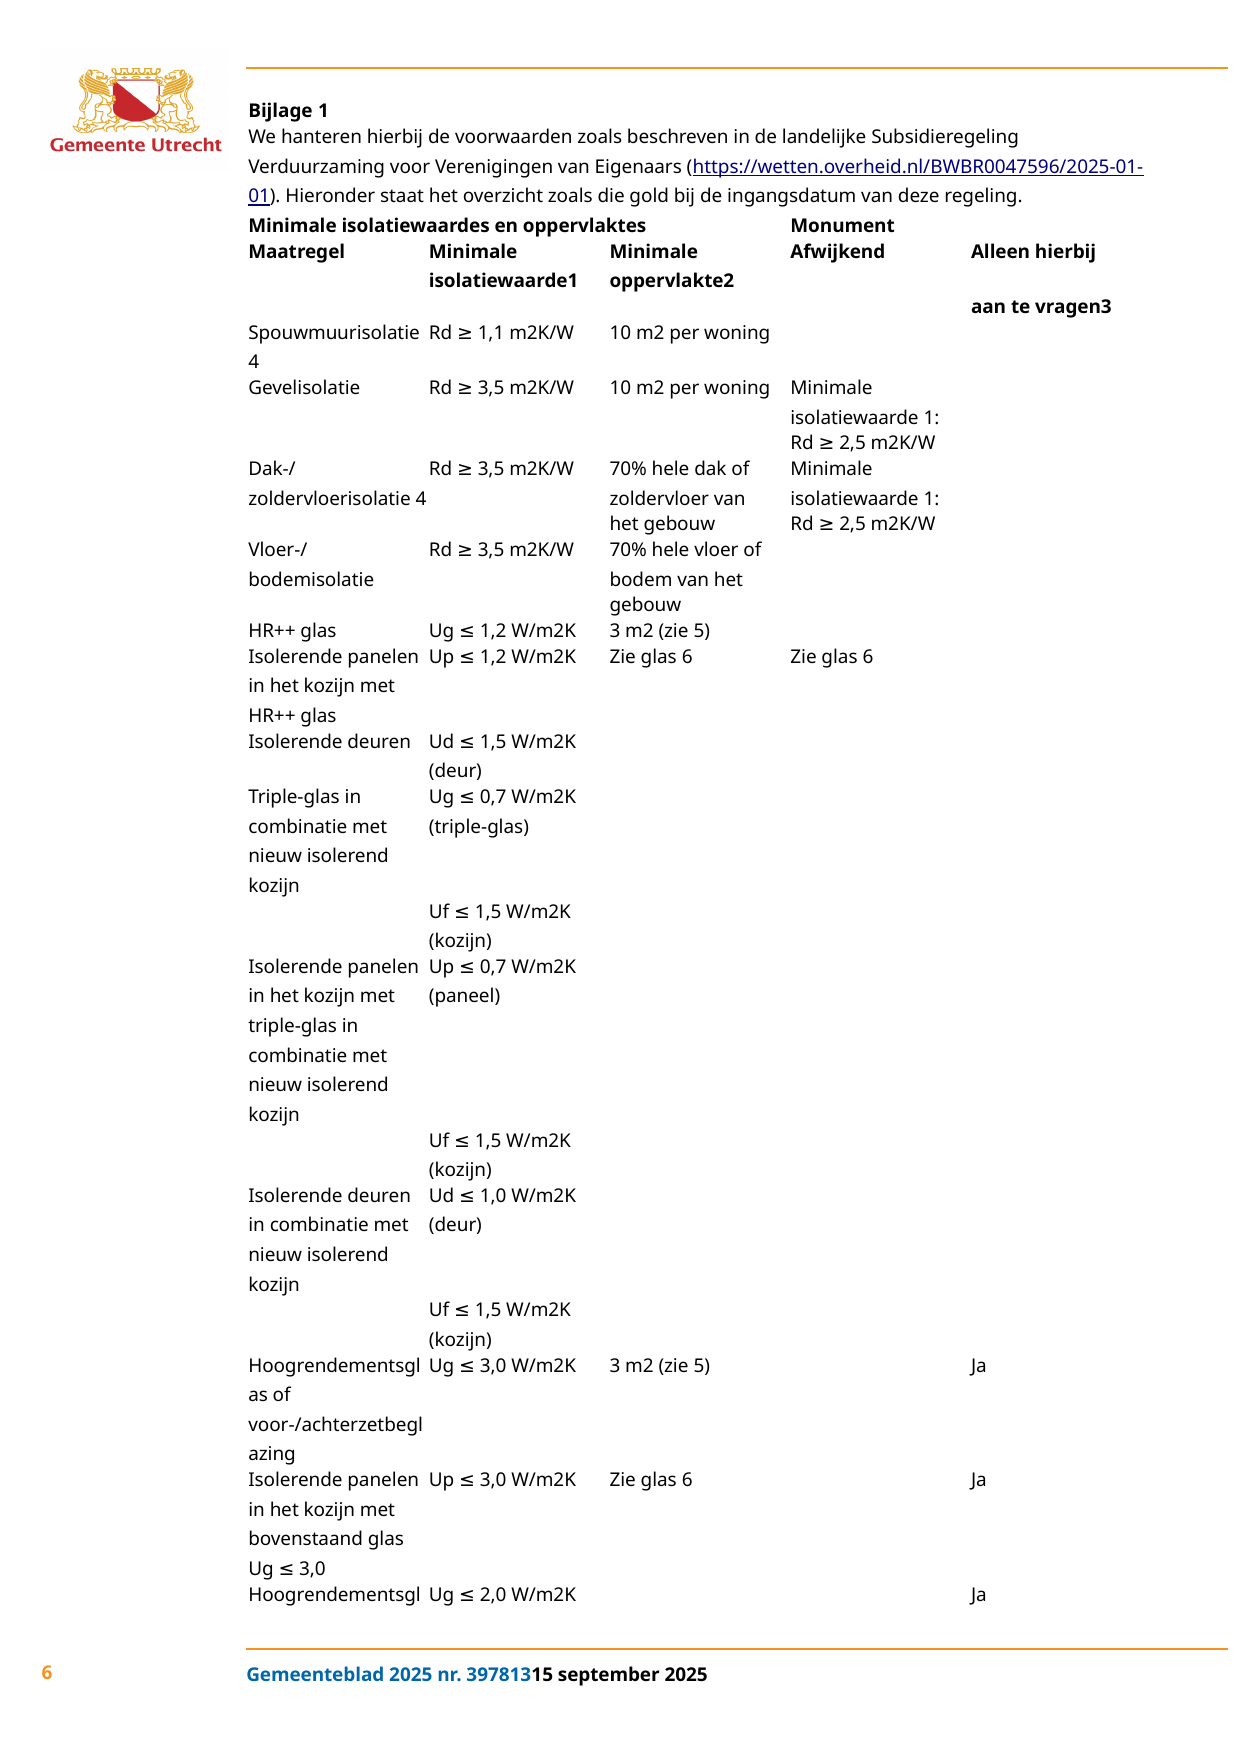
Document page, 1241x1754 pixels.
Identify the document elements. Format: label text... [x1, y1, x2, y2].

table_cell 10 m2 per woning [609, 319, 790, 374]
table_cell [790, 1352, 971, 1466]
picture [41, 47, 231, 172]
table_cell Rd ≥ 3,5 m2K/W [429, 536, 609, 592]
table_cell Isolerende panelen in het kozijn met bovenstaand glas Ug ≤ 3,0 [248, 1466, 429, 1581]
table_cell Gevelisolatie [248, 374, 429, 429]
table_cell [971, 592, 1152, 617]
table_cell [971, 643, 1152, 728]
table_cell [790, 1182, 971, 1297]
text Bijlage 1 [248, 95, 1152, 123]
table_cell Zie glas 6 [609, 643, 790, 728]
table_header Monument [790, 212, 1152, 238]
table_cell [609, 953, 790, 1127]
text We hanteren hierbij de voorwaarden zoals beschreven in de landelijke Subsidieregeling Verduurzaming voor Verenigingen van Eigenaars (https://wetten.overheid.nl/BWBR0047596/2025-01-01). Hieronder staat het overzicht zoals die gold bij de ingangsdatum van deze regeling. [248, 123, 1152, 208]
table_cell Zie glas 6 [609, 1466, 790, 1581]
table_cell [248, 430, 429, 455]
table_cell [790, 898, 971, 953]
table_cell [429, 592, 609, 617]
table_cell [971, 536, 1152, 592]
table_cell [971, 430, 1152, 455]
table_cell [248, 1127, 429, 1182]
table_cell Rd ≥ 2,5 m2K/W [790, 511, 971, 536]
table_cell Isolerende deuren [248, 728, 429, 783]
table_cell het gebouw [609, 511, 790, 536]
table_cell [971, 319, 1152, 374]
table_cell Minimale isolatiewaarde 1: [790, 455, 971, 511]
table_cell Up ≤ 0,7 W/m2K (paneel) [429, 953, 609, 1127]
table_cell Spouwmuurisolatie 4 [248, 319, 429, 374]
table_cell [790, 953, 971, 1127]
table_cell Uf ≤ 1,5 W/m2K (kozijn) [429, 1297, 609, 1352]
table_header Minimale isolatiewaardes en oppervlaktes [248, 212, 790, 238]
table_cell [609, 1297, 790, 1352]
table_cell Isolerende panelen in het kozijn met HR++ glas [248, 643, 429, 728]
table_cell [609, 293, 790, 319]
table_cell Ug ≤ 3,0 W/m2K [429, 1352, 609, 1466]
table_cell [971, 1127, 1152, 1182]
table_cell [609, 728, 790, 783]
table_cell [971, 455, 1152, 511]
table_cell HR++ glas [248, 618, 429, 643]
table_cell Up ≤ 3,0 W/m2K [429, 1466, 609, 1581]
table_cell Afwijkend [790, 238, 971, 293]
table_cell 3 m2 (zie 5) [609, 618, 790, 643]
table_cell [248, 592, 429, 617]
table_cell [429, 430, 609, 455]
table_cell [790, 319, 971, 374]
table_cell [971, 618, 1152, 643]
table_cell Vloer-/bodemisolatie [248, 536, 429, 592]
table_cell Ja [971, 1466, 1152, 1581]
table_cell [971, 898, 1152, 953]
table_cell [790, 1297, 971, 1352]
table_cell Minimale isolatiewaarde 1: [790, 374, 971, 429]
table_cell Dak-/zoldervloerisolatie 4 [248, 455, 429, 511]
table_cell gebouw [609, 592, 790, 617]
table_cell [248, 1297, 429, 1352]
table_cell Rd ≥ 1,1 m2K/W [429, 319, 609, 374]
table_cell [609, 898, 790, 953]
table_cell [609, 1127, 790, 1182]
table_cell Isolerende panelen in het kozijn met triple-glas in combinatie met nieuw isolerend kozijn [248, 953, 429, 1127]
table_cell [248, 511, 429, 536]
table_cell [790, 1466, 971, 1581]
table_cell [790, 618, 971, 643]
table_cell [971, 1297, 1152, 1352]
table_cell [429, 293, 609, 319]
table_cell [609, 1182, 790, 1297]
table_cell Triple-glas in combinatie met nieuw isolerend kozijn [248, 783, 429, 898]
table_cell Hoogrendementsglas of voor-/achterzetbeglazing [248, 1352, 429, 1466]
table_cell Ud ≤ 1,5 W/m2K (deur) [429, 728, 609, 783]
table_cell [790, 1127, 971, 1182]
table_cell [790, 783, 971, 898]
table_cell Ja [971, 1352, 1152, 1466]
table_cell [248, 898, 429, 953]
table_cell Up ≤ 1,2 W/m2K [429, 643, 609, 728]
table_cell 3 m2 (zie 5) [609, 1352, 790, 1466]
table_cell Ug ≤ 0,7 W/m2K (triple-glas) [429, 783, 609, 898]
table_cell Ud ≤ 1,0 W/m2K (deur) [429, 1182, 609, 1297]
table_cell Uf ≤ 1,5 W/m2K (kozijn) [429, 898, 609, 953]
table_cell Ug ≤ 2,0 W/m2K [429, 1581, 609, 1607]
table_cell Minimale oppervlakte2 [609, 238, 790, 293]
table_cell Minimale isolatiewaarde1 [429, 238, 609, 293]
table_cell Rd ≥ 2,5 m2K/W [790, 430, 971, 455]
table_cell Rd ≥ 3,5 m2K/W [429, 455, 609, 511]
table_cell Maatregel [248, 238, 429, 293]
table_cell [790, 1581, 971, 1607]
table_cell 10 m2 per woning [609, 374, 790, 429]
table_cell [609, 783, 790, 898]
table_cell Isolerende deuren in combinatie met nieuw isolerend kozijn [248, 1182, 429, 1297]
table_cell [790, 293, 971, 319]
table_cell [248, 293, 429, 319]
table_cell Uf ≤ 1,5 W/m2K (kozijn) [429, 1127, 609, 1182]
table_cell 70% hele dak of zoldervloer van [609, 455, 790, 511]
table_cell [971, 511, 1152, 536]
table_cell Hoogrendementsgl [248, 1581, 429, 1607]
table_cell Alleen hierbij [971, 238, 1152, 293]
table_cell [790, 592, 971, 617]
table_cell Rd ≥ 3,5 m2K/W [429, 374, 609, 429]
table_cell [971, 783, 1152, 898]
table_cell Zie glas 6 [790, 643, 971, 728]
table_cell [790, 728, 971, 783]
table_cell [790, 536, 971, 592]
table_cell [429, 511, 609, 536]
table_cell [971, 374, 1152, 429]
table_cell [609, 430, 790, 455]
table_cell aan te vragen3 [971, 293, 1152, 319]
table_cell [971, 1182, 1152, 1297]
table_cell [609, 1581, 790, 1607]
table_cell 70% hele vloer of bodem van het [609, 536, 790, 592]
table_cell Ug ≤ 1,2 W/m2K [429, 618, 609, 643]
table_cell [971, 728, 1152, 783]
table_cell [971, 953, 1152, 1127]
table_cell Ja [971, 1581, 1152, 1607]
